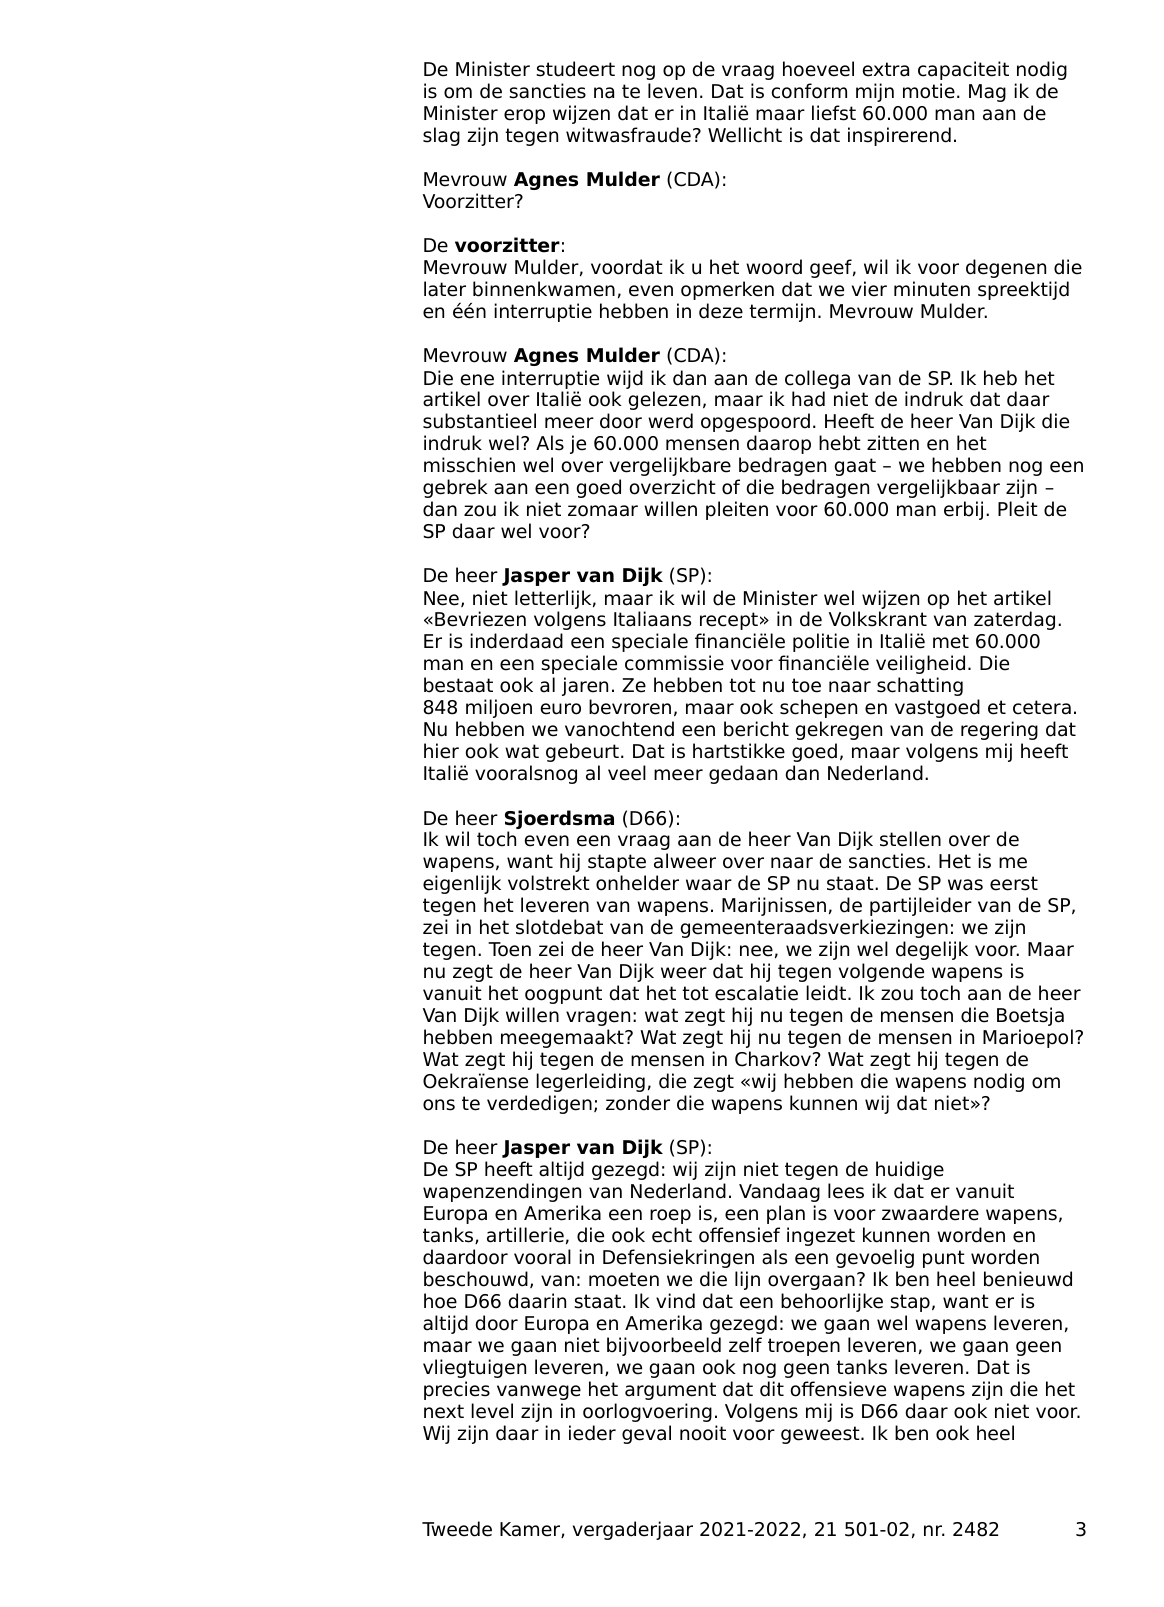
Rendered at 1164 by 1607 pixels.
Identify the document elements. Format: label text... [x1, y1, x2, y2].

text Nee, niet letterlijk, maar ik wil de Minister wel wijzen op het artikel «Bevriezen volgens Italiaans recept» in de Volkskrant van zaterdag. Er is inderdaad een speciale financiële politie in Italië met 60.000 man en een speciale commissie voor financiële veiligheid. Die bestaat ook al jaren. Ze hebben tot nu toe naar schatting 848 miljoen euro bevroren, maar ook schepen en vastgoed et cetera. Nu hebben we vanochtend een bericht gekregen van de regering dat hier ook wat gebeurt. Dat is hartstikke goed, maar volgens mij heeft Italië vooralsnog al veel meer gedaan dan Nederland. [422, 587, 1087, 785]
text De SP heeft altijd gezegd: wij zijn niet tegen de huidige wapenzendingen van Nederland. Vandaag lees ik dat er vanuit Europa en Amerika een roep is, een plan is voor zwaardere wapens, tanks, artillerie, die ook echt offensief ingezet kunnen worden en daardoor vooral in Defensiekringen als een gevoelig punt worden beschouwd, van: moeten we die lijn overgaan? Ik ben heel benieuwd hoe D66 daarin staat. Ik vind dat een behoorlijke stap, want er is altijd door Europa en Amerika gezegd: we gaan wel wapens leveren, maar we gaan niet bijvoorbeeld zelf troepen leveren, we gaan geen vliegtuigen leveren, we gaan ook nog geen tanks leveren. Dat is precies vanwege het argument dat dit offensieve wapens zijn die het next level zijn in oorlogvoering. Volgens mij is D66 daar ook niet voor. Wij zijn daar in ieder geval nooit voor geweest. Ik ben ook heel [422, 1159, 1087, 1445]
text Ik wil toch even een vraag aan de heer Van Dijk stellen over de wapens, want hij stapte alweer over naar de sancties. Het is me eigenlijk volstrekt onhelder waar de SP nu staat. De SP was eerst tegen het leveren van wapens. Marijnissen, de partijleider van de SP, zei in het slotdebat van de gemeenteraadsverkiezingen: we zijn tegen. Toen zei de heer Van Dijk: nee, we zijn wel degelijk voor. Maar nu zegt de heer Van Dijk weer dat hij tegen volgende wapens is vanuit het oogpunt dat het tot escalatie leidt. Ik zou toch aan de heer Van Dijk willen vragen: wat zegt hij nu tegen de mensen die Boetsja hebben meegemaakt? Wat zegt hij nu tegen de mensen in Marioepol? Wat zegt hij tegen de mensen in Charkov? Wat zegt hij tegen de Oekraïense legerleiding, die zegt «wij hebben die wapens nodig om ons te verdedigen; zonder die wapens kunnen wij dat niet»? [422, 829, 1087, 1115]
text De voorzitter: [422, 235, 1087, 257]
text De heer Sjoerdsma (D66): [422, 807, 1087, 829]
text Mevrouw Agnes Mulder (CDA): [422, 169, 1087, 191]
text Die ene interruptie wijd ik dan aan de collega van de SP. Ik heb het artikel over Italië ook gelezen, maar ik had niet de indruk dat daar substantieel meer door werd opgespoord. Heeft de heer Van Dijk die indruk wel? Als je 60.000 mensen daarop hebt zitten en het misschien wel over vergelijkbare bedragen gaat – we hebben nog een gebrek aan een goed overzicht of die bedragen vergelijkbaar zijn – dan zou ik niet zomaar willen pleiten voor 60.000 man erbij. Pleit de SP daar wel voor? [422, 367, 1087, 543]
text Voorzitter? [422, 191, 1087, 213]
text De Minister studeert nog op de vraag hoeveel extra capaciteit nodig is om de sancties na te leven. Dat is conform mijn motie. Mag ik de Minister erop wijzen dat er in Italië maar liefst 60.000 man aan de slag zijn tegen witwasfraude? Wellicht is dat inspirerend. [422, 59, 1087, 147]
text De heer Jasper van Dijk (SP): [422, 1137, 1087, 1159]
text Mevrouw Mulder, voordat ik u het woord geef, wil ik voor degenen die later binnenkwamen, even opmerken dat we vier minuten spreektijd en één interruptie hebben in deze termijn. Mevrouw Mulder. [422, 257, 1087, 323]
text Mevrouw Agnes Mulder (CDA): [422, 345, 1087, 367]
text De heer Jasper van Dijk (SP): [422, 565, 1087, 587]
